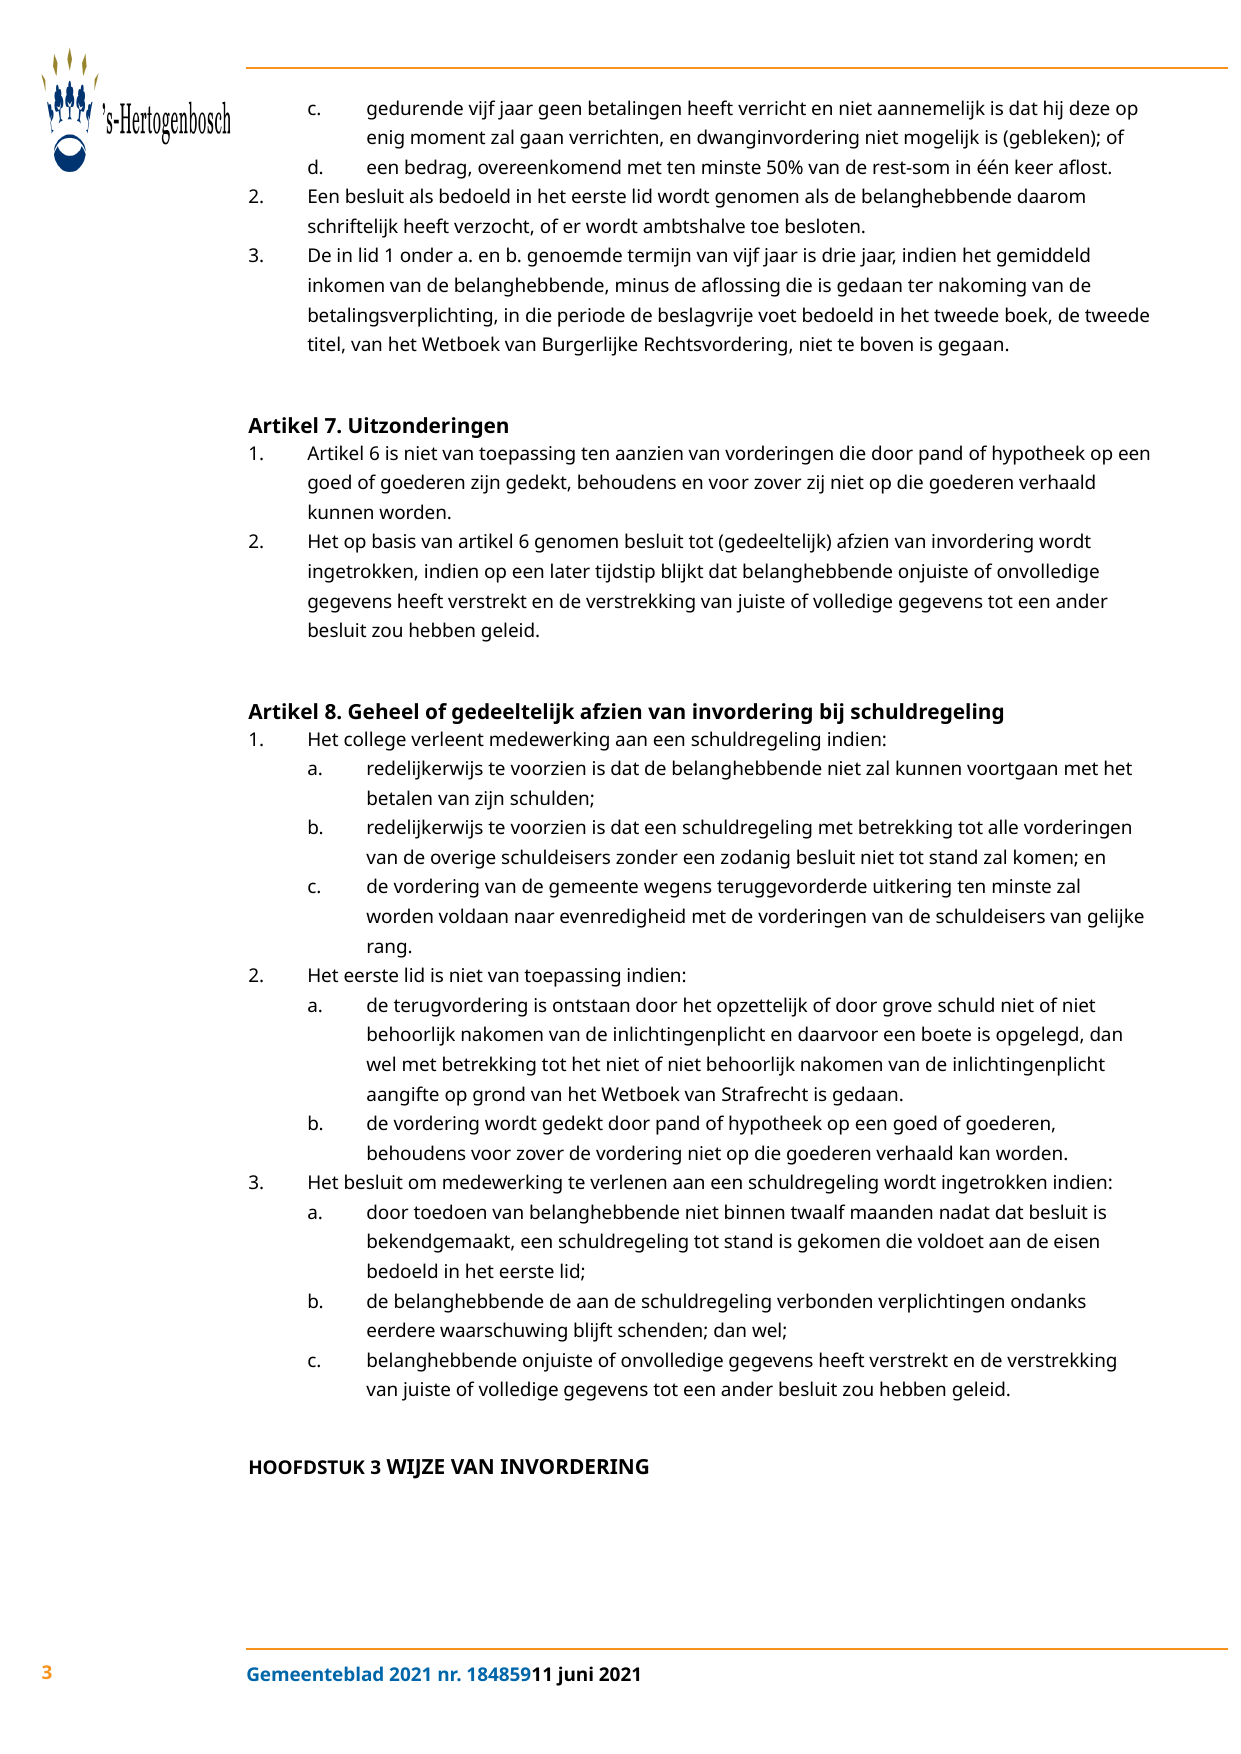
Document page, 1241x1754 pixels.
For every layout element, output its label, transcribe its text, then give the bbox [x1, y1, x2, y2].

list door toedoen van belanghebbende niet binnen twaalf maanden nadat dat besluit is bekendgemaakt, een schuldregeling tot stand is gekomen die voldoet aan de eisen bedoeld in het eerste lid; [307, 1199, 1152, 1284]
text HOOFDSTUK 3 WIJZE VAN INVORDERING [248, 1452, 1152, 1480]
list een bedrag, overeenkomend met ten minste 50% van de rest-som in één keer aflost. [307, 154, 1152, 180]
list de terugvordering is ontstaan door het opzettelijk of door grove schuld niet of niet behoorlijk nakomen van de inlichtingenplicht en daarvoor een boete is opgelegd, dan wel met betrekking tot het niet of niet behoorlijk nakomen van de inlichtingenplicht aangifte op grond van het Wetboek van Strafrecht is gedaan. [307, 992, 1152, 1107]
list Een besluit als bedoeld in het eerste lid wordt genomen als de belanghebbende daarom schriftelijk heeft verzocht, of er wordt ambtshalve toe besloten. [248, 183, 1152, 239]
list belanghebbende onjuiste of onvolledige gegevens heeft verstrekt en de verstrekking van juiste of volledige gegevens tot een ander besluit zou hebben geleid. [307, 1347, 1152, 1402]
picture [41, 47, 231, 172]
list Het college verleent medewerking aan een schuldregeling indien: [248, 726, 1152, 752]
list de vordering wordt gedekt door pand of hypotheek op een goed of goederen, behoudens voor zover de vordering niet op die goederen verhaald kan worden. [307, 1110, 1152, 1166]
list de belanghebbende de aan de schuldregeling verbonden verplichtingen ondanks eerdere waarschuwing blijft schenden; dan wel; [307, 1288, 1152, 1343]
list redelijkerwijs te voorzien is dat de belanghebbende niet zal kunnen voortgaan met het betalen van zijn schulden; [307, 755, 1152, 811]
list gedurende vijf jaar geen betalingen heeft verricht en niet aannemelijk is dat hij deze op enig moment zal gaan verrichten, en dwanginvordering niet mogelijk is (gebleken); of [307, 95, 1152, 150]
list Het op basis van artikel 6 genomen besluit tot (gedeeltelijk) afzien van invordering wordt ingetrokken, indien op een later tijdstip blijkt dat belanghebbende onjuiste of onvolledige gegevens heeft verstrekt en de verstrekking van juiste of volledige gegevens tot een ander besluit zou hebben geleid. [248, 529, 1152, 643]
list De in lid 1 onder a. en b. genoemde termijn van vijf jaar is drie jaar, indien het gemiddeld inkomen van de belanghebbende, minus de aflossing die is gedaan ter nakoming van de betalingsverplichting, in die periode de beslagvrije voet bedoeld in het tweede boek, de tweede titel, van het Wetboek van Burgerlijke Rechtsvordering, niet te boven is gegaan. [248, 243, 1152, 357]
list Artikel 6 is niet van toepassing ten aanzien van vorderingen die door pand of hypotheek op een goed of goederen zijn gedekt, behoudens en voor zover zij niet op die goederen verhaald kunnen worden. [248, 440, 1152, 525]
list de vordering van de gemeente wegens teruggevorderde uitkering ten minste zal worden voldaan naar evenredigheid met de vorderingen van de schuldeisers van gelijke rang. [307, 874, 1152, 959]
list Het besluit om medewerking te verlenen aan een schuldregeling wordt ingetrokken indien: [248, 1169, 1152, 1195]
text Artikel 8. Geheel of gedeeltelijk afzien van invordering bij schuldregeling [248, 697, 1152, 726]
text Artikel 7. Uitzonderingen [248, 411, 1152, 440]
list redelijkerwijs te voorzien is dat een schuldregeling met betrekking tot alle vorderingen van de overige schuldeisers zonder een zodanig besluit niet tot stand zal komen; en [307, 814, 1152, 870]
list Het eerste lid is niet van toepassing indien: [248, 962, 1152, 988]
